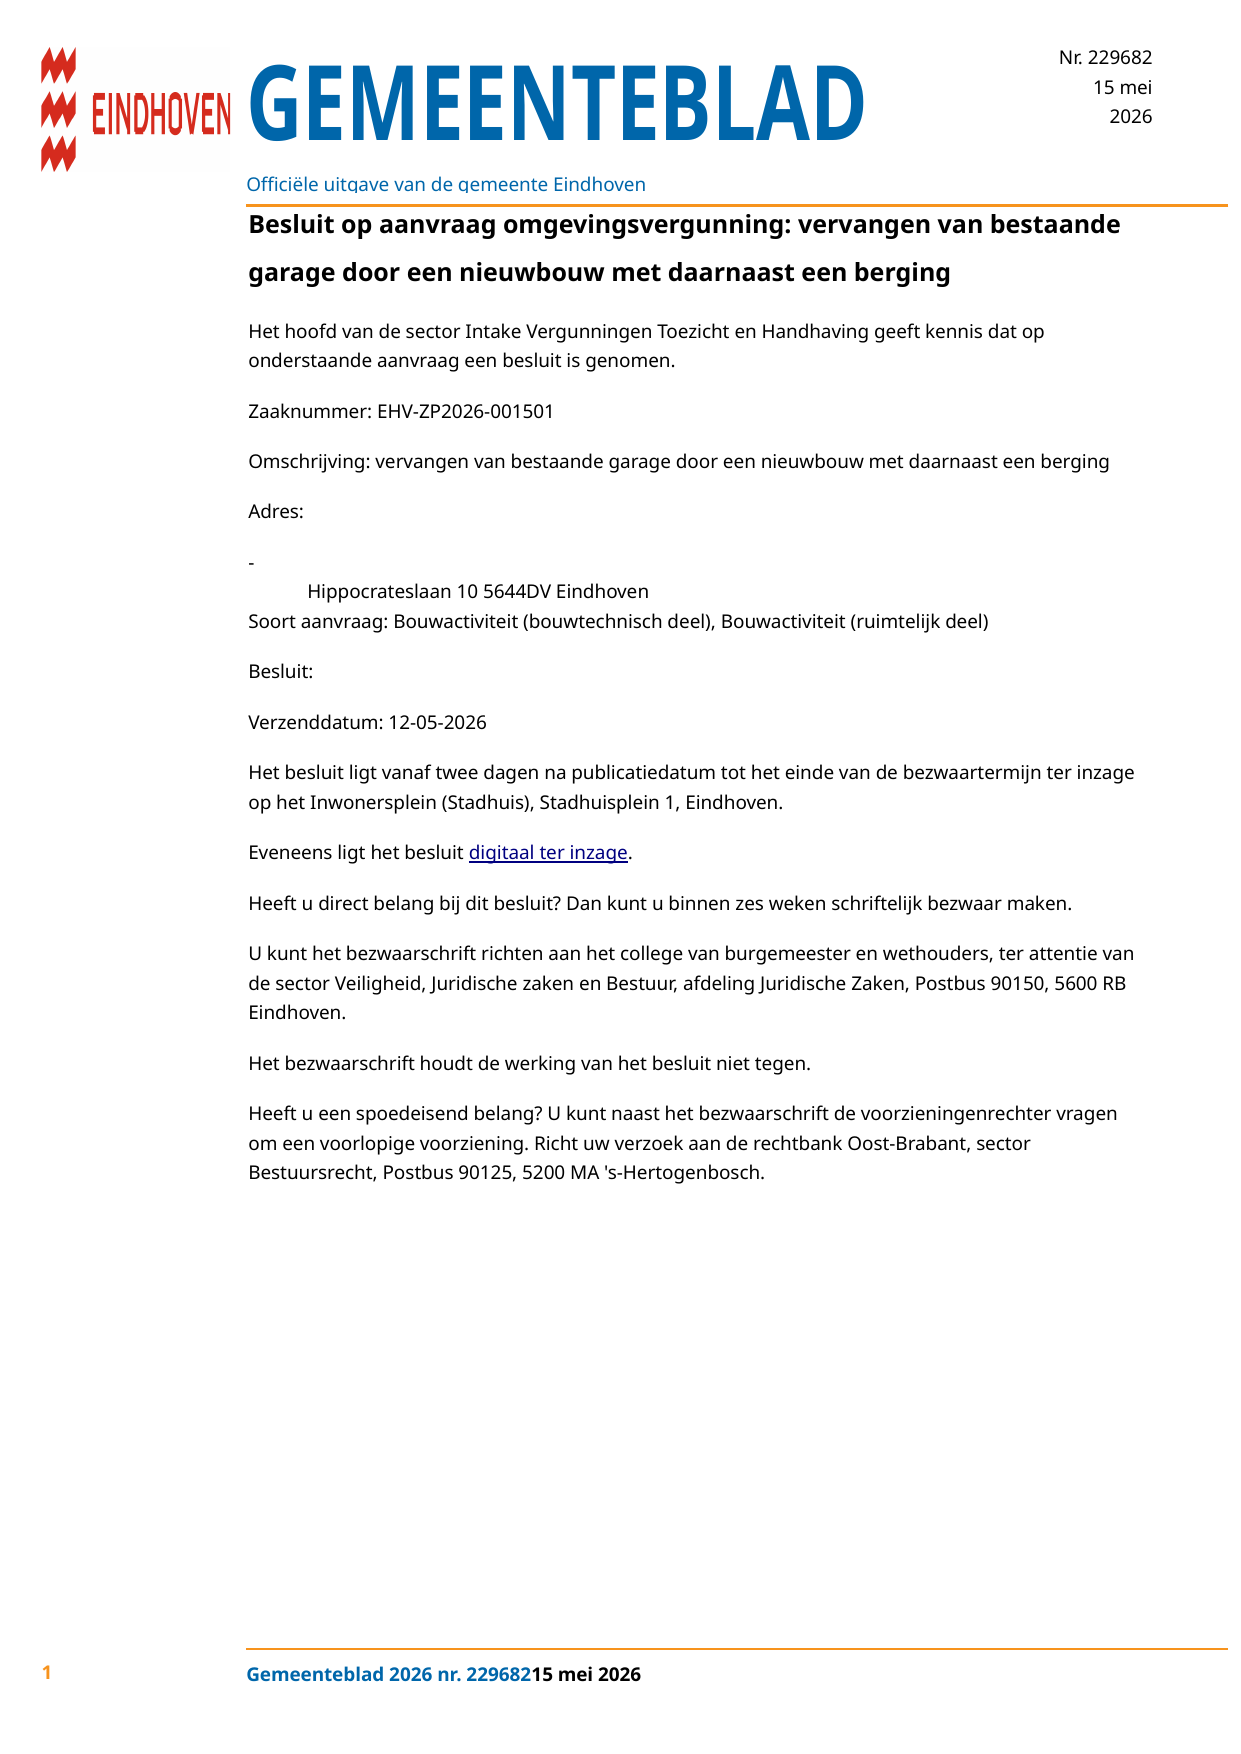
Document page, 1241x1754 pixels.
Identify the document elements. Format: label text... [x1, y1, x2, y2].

text Het hoofd van de sector Intake Vergunningen Toezicht en Handhaving geeft kennis dat op onderstaande aanvraag een besluit is genomen. [248, 318, 1152, 373]
text Verzenddatum: 12-05-2026 [248, 709, 1152, 735]
text Het besluit ligt vanaf twee dagen na publicatiedatum tot het einde van de bezwaartermijn ter inzage op het Inwonersplein (Stadhuis), Stadhuisplein 1, Eindhoven. [248, 759, 1152, 815]
text Heeft u een spoedeisend belang? U kunt naast het bezwaarschrift de voorzieningenrechter vragen om een voorlopige voorziening. Richt uw verzoek aan de rechtbank Oost-Brabant, sector Bestuursrecht, Postbus 90125, 5200 MA 's-Hertogenbosch. [248, 1100, 1152, 1185]
picture [41, 47, 231, 172]
text Het bezwaarschrift houdt de werking van het besluit niet tegen. [248, 1050, 1152, 1076]
text Eveneens ligt het besluit digitaal ter inzage. [248, 839, 1152, 865]
text Omschrijving: vervangen van bestaande garage door een nieuwbouw met daarnaast een berging [248, 448, 1152, 474]
text Soort aanvraag: Bouwactiviteit (bouwtechnisch deel), Bouwactiviteit (ruimtelijk deel) [248, 608, 1152, 634]
text Besluit op aanvraag omgevingsvergunning: vervangen van bestaande garage door een nieuwbouw met daarnaast een berging [248, 207, 1152, 288]
list Hippocrateslaan 10 5644DV Eindhoven [248, 579, 1152, 604]
text Heeft u direct belang bij dit besluit? Dan kunt u binnen zes weken schriftelijk bezwaar maken. [248, 890, 1152, 916]
text Zaaknummer: EHV-ZP2026-001501 [248, 398, 1152, 424]
text Adres: [248, 499, 1152, 524]
text U kunt het bezwaarschrift richten aan het college van burgemeester en wethouders, ter attentie van de sector Veiligheid, Juridische zaken en Bestuur, afdeling Juridische Zaken, Postbus 90150, 5600 RB Eindhoven. [248, 940, 1152, 1025]
text Besluit: [248, 659, 1152, 684]
